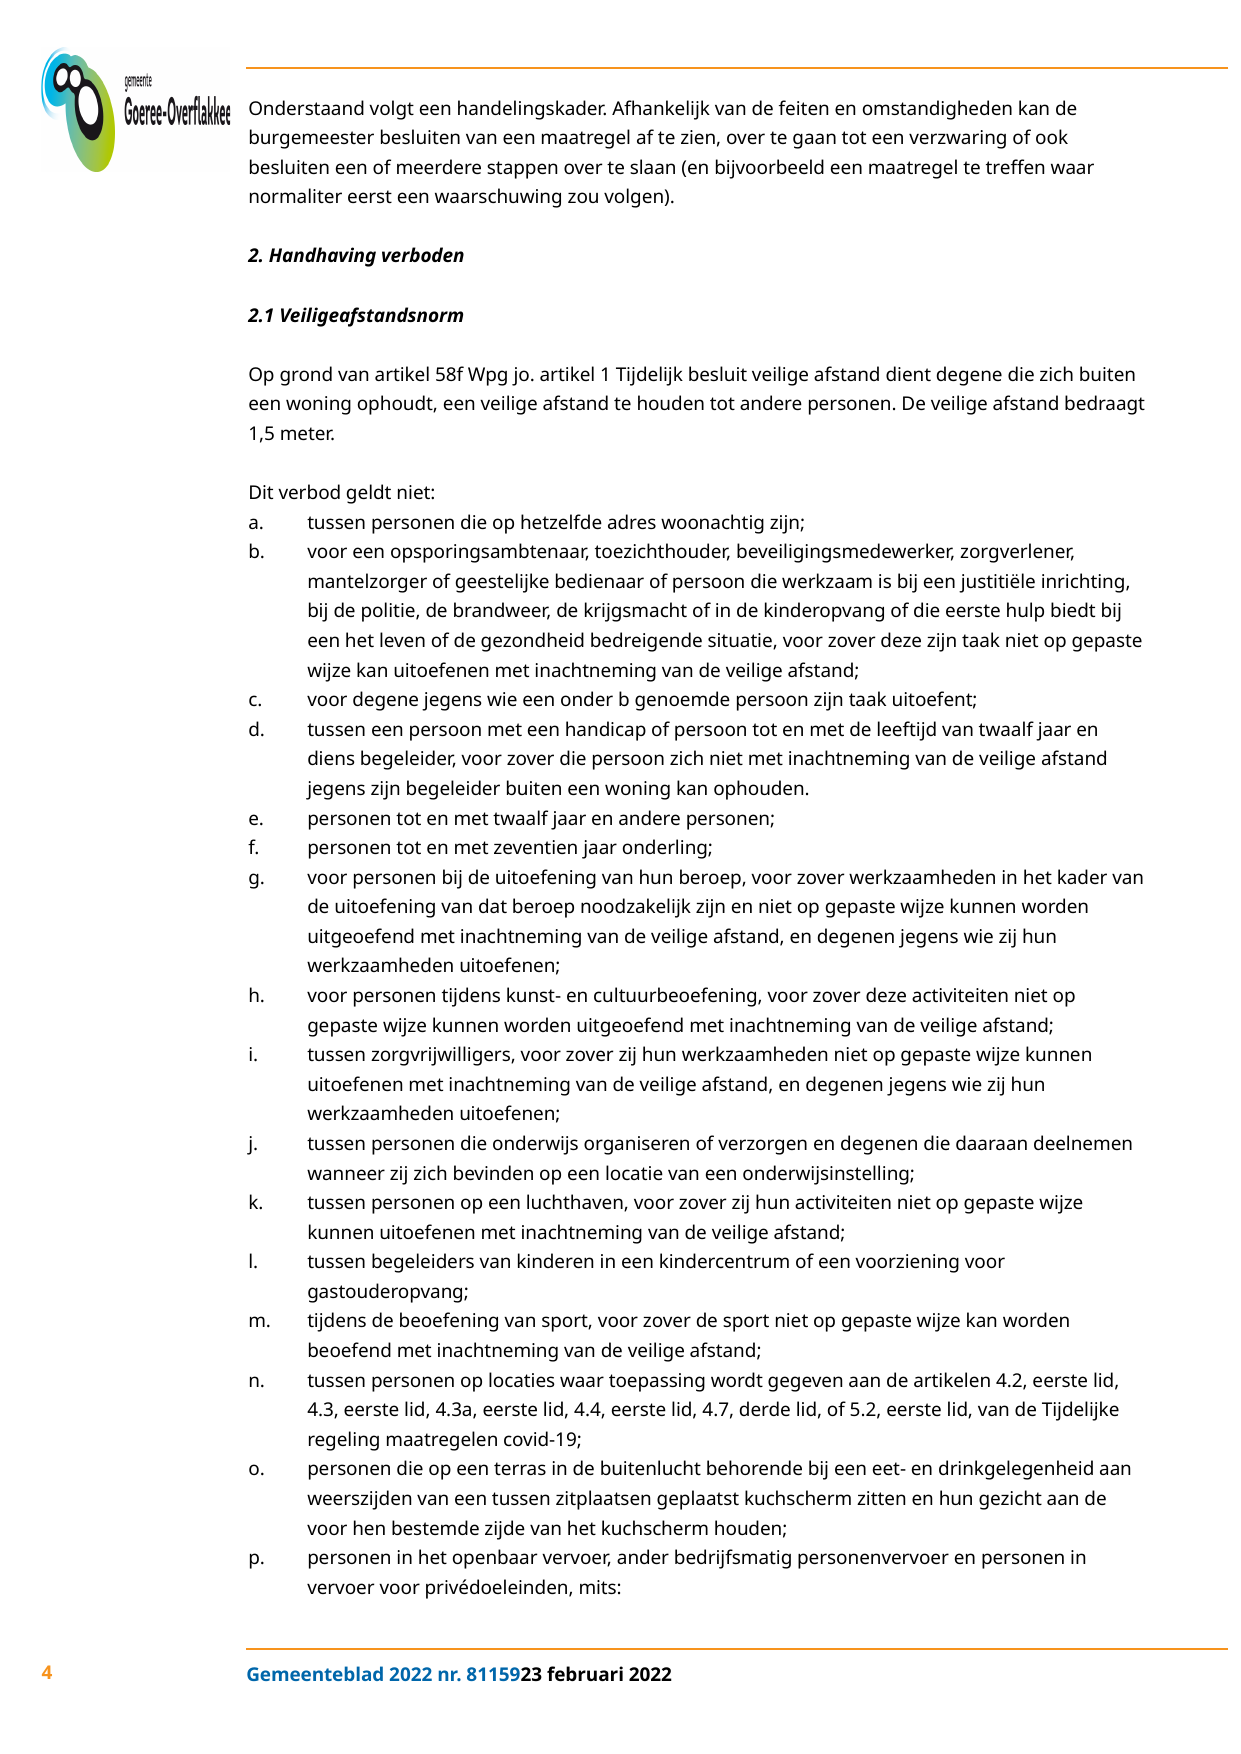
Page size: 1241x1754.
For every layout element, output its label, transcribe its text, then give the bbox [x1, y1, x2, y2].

list personen die op een terras in de buitenlucht behorende bij een eet- en drinkgelegenheid aan weerszijden van een tussen zitplaatsen geplaatst kuchscherm zitten en hun gezicht aan de voor hen bestemde zijde van het kuchscherm houden; [248, 1456, 1152, 1541]
list personen tot en met zeventien jaar onderling; [248, 834, 1152, 860]
list tussen een persoon met een handicap of persoon tot en met de leeftijd van twaalf jaar en diens begeleider, voor zover die persoon zich niet met inachtneming van de veilige afstand jegens zijn begeleider buiten een woning kan ophouden. [248, 716, 1152, 801]
list personen in het openbaar vervoer, ander bedrijfsmatig personenvervoer en personen in vervoer voor privédoeleinden, mits: [248, 1544, 1152, 1600]
list personen tot en met twaalf jaar en andere personen; [248, 805, 1152, 831]
picture [41, 47, 231, 172]
list tussen personen die op hetzelfde adres woonachtig zijn; [248, 509, 1152, 535]
list voor een opsporingsambtenaar, toezichthouder, beveiligingsmedewerker, zorgverlener, mantelzorger of geestelijke bedienaar of persoon die werkzaam is bij een justitiële inrichting, bij de politie, de brandweer, de krijgsmacht of in de kinderopvang of die eerste hulp biedt bij een het leven of de gezondheid bedreigende situatie, voor zover deze zijn taak niet op gepaste wijze kan uitoefenen met inachtneming van de veilige afstand; [248, 538, 1152, 683]
text Onderstaand volgt een handelingskader. Afhankelijk van de feiten en omstandigheden kan de burgemeester besluiten van een maatregel af te zien, over te gaan tot een verzwaring of ook besluiten een of meerdere stappen over te slaan (en bijvoorbeeld een maatregel te treffen waar normaliter eerst een waarschuwing zou volgen). [248, 95, 1152, 209]
list voor personen tijdens kunst- en cultuurbeoefening, voor zover deze activiteiten niet op gepaste wijze kunnen worden uitgeoefend met inachtneming van de veilige afstand; [248, 982, 1152, 1038]
text Dit verbod geldt niet: [248, 479, 1152, 505]
list tussen personen die onderwijs organiseren of verzorgen en degenen die daaraan deelnemen wanneer zij zich bevinden op een locatie van een onderwijsinstelling; [248, 1130, 1152, 1186]
list tijdens de beoefening van sport, voor zover de sport niet op gepaste wijze kan worden beoefend met inachtneming van de veilige afstand; [248, 1308, 1152, 1363]
list tussen personen op locaties waar toepassing wordt gegeven aan de artikelen 4.2, eerste lid, 4.3, eerste lid, 4.3a, eerste lid, 4.4, eerste lid, 4.7, derde lid, of 5.2, eerste lid, van de Tijdelijke regeling maatregelen covid-19; [248, 1367, 1152, 1452]
list tussen zorgvrijwilligers, voor zover zij hun werkzaamheden niet op gepaste wijze kunnen uitoefenen met inachtneming van de veilige afstand, en degenen jegens wie zij hun werkzaamheden uitoefenen; [248, 1041, 1152, 1126]
text 2.1 Veiligeafstandsnorm [248, 302, 1152, 328]
text 2. Handhaving verboden [248, 243, 1152, 268]
text Op grond van artikel 58f Wpg jo. artikel 1 Tijdelijk besluit veilige afstand dient degene die zich buiten een woning ophoudt, een veilige afstand te houden tot andere personen. De veilige afstand bedraagt 1,5 meter. [248, 361, 1152, 446]
list voor personen bij de uitoefening van hun beroep, voor zover werkzaamheden in het kader van de uitoefening van dat beroep noodzakelijk zijn en niet op gepaste wijze kunnen worden uitgeoefend met inachtneming van de veilige afstand, en degenen jegens wie zij hun werkzaamheden uitoefenen; [248, 864, 1152, 978]
list tussen begeleiders van kinderen in een kindercentrum of een voorziening voor gastouderopvang; [248, 1248, 1152, 1304]
list voor degene jegens wie een onder b genoemde persoon zijn taak uitoefent; [248, 686, 1152, 712]
list tussen personen op een luchthaven, voor zover zij hun activiteiten niet op gepaste wijze kunnen uitoefenen met inachtneming van de veilige afstand; [248, 1189, 1152, 1245]
